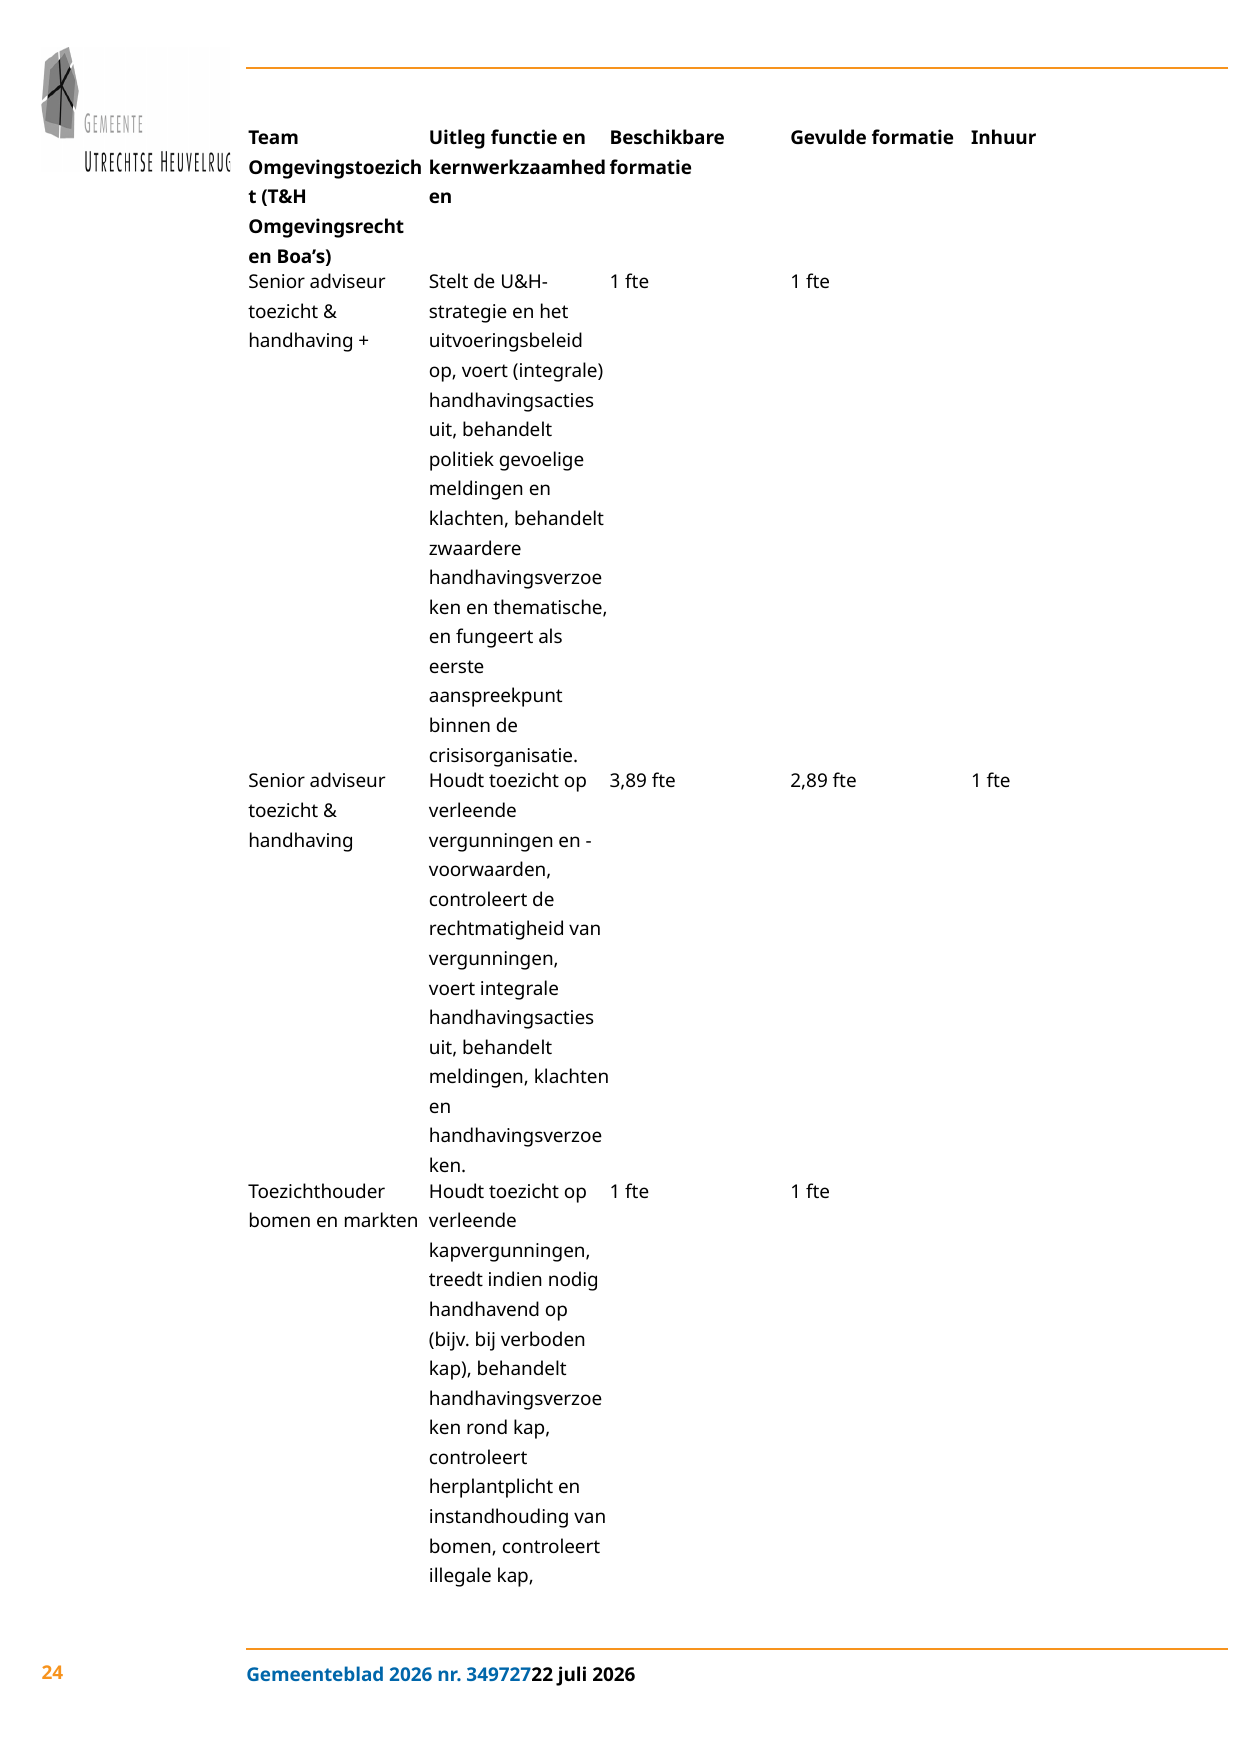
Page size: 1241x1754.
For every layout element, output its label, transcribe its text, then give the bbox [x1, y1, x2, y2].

table_cell Stelt de U&H-strategie en het uitvoeringsbeleid op, voert (integrale) handhavingsacties uit, behandelt politiek gevoelige meldingen en klachten, behandelt zwaardere handhavingsverzoeken en thematische, en fungeert als eerste aanspreekpunt binnen de crisisorganisatie. [429, 269, 609, 768]
table_cell 2,89 fte [790, 768, 971, 1178]
table_cell Senior adviseur toezicht & handhaving + [248, 269, 429, 768]
table_cell [971, 269, 1152, 768]
table_header Uitleg functie en kernwerkzaamheden [429, 125, 609, 268]
table_cell Senior adviseur toezicht & handhaving [248, 768, 429, 1178]
table_header Team Omgevingstoezicht (T&H Omgevingsrecht en Boa’s) [248, 125, 429, 268]
table_cell 1 fte [971, 768, 1152, 1178]
table_cell Toezichthouder bomen en markten [248, 1178, 429, 1588]
table_header Inhuur [971, 125, 1152, 268]
table_cell Houdt toezicht op verleende vergunningen en -voorwaarden, controleert de rechtmatigheid van vergunningen, voert integrale handhavingsacties uit, behandelt meldingen, klachten en handhavingsverzoeken. [429, 768, 609, 1178]
table_header Gevulde formatie [790, 125, 971, 268]
table_cell 1 fte [790, 1178, 971, 1588]
table_cell 1 fte [609, 269, 790, 768]
table_cell Houdt toezicht op verleende kapvergunningen, treedt indien nodig handhavend op (bijv. bij verboden kap), behandelt handhavingsverzoeken rond kap, controleert herplantplicht en instandhouding van bomen, controleert illegale kap, [429, 1178, 609, 1588]
table_cell 1 fte [609, 1178, 790, 1588]
table_cell 1 fte [790, 269, 971, 768]
table_cell 3,89 fte [609, 768, 790, 1178]
table_cell [971, 1178, 1152, 1588]
picture [41, 47, 231, 172]
table_header Beschikbare formatie [609, 125, 790, 268]
